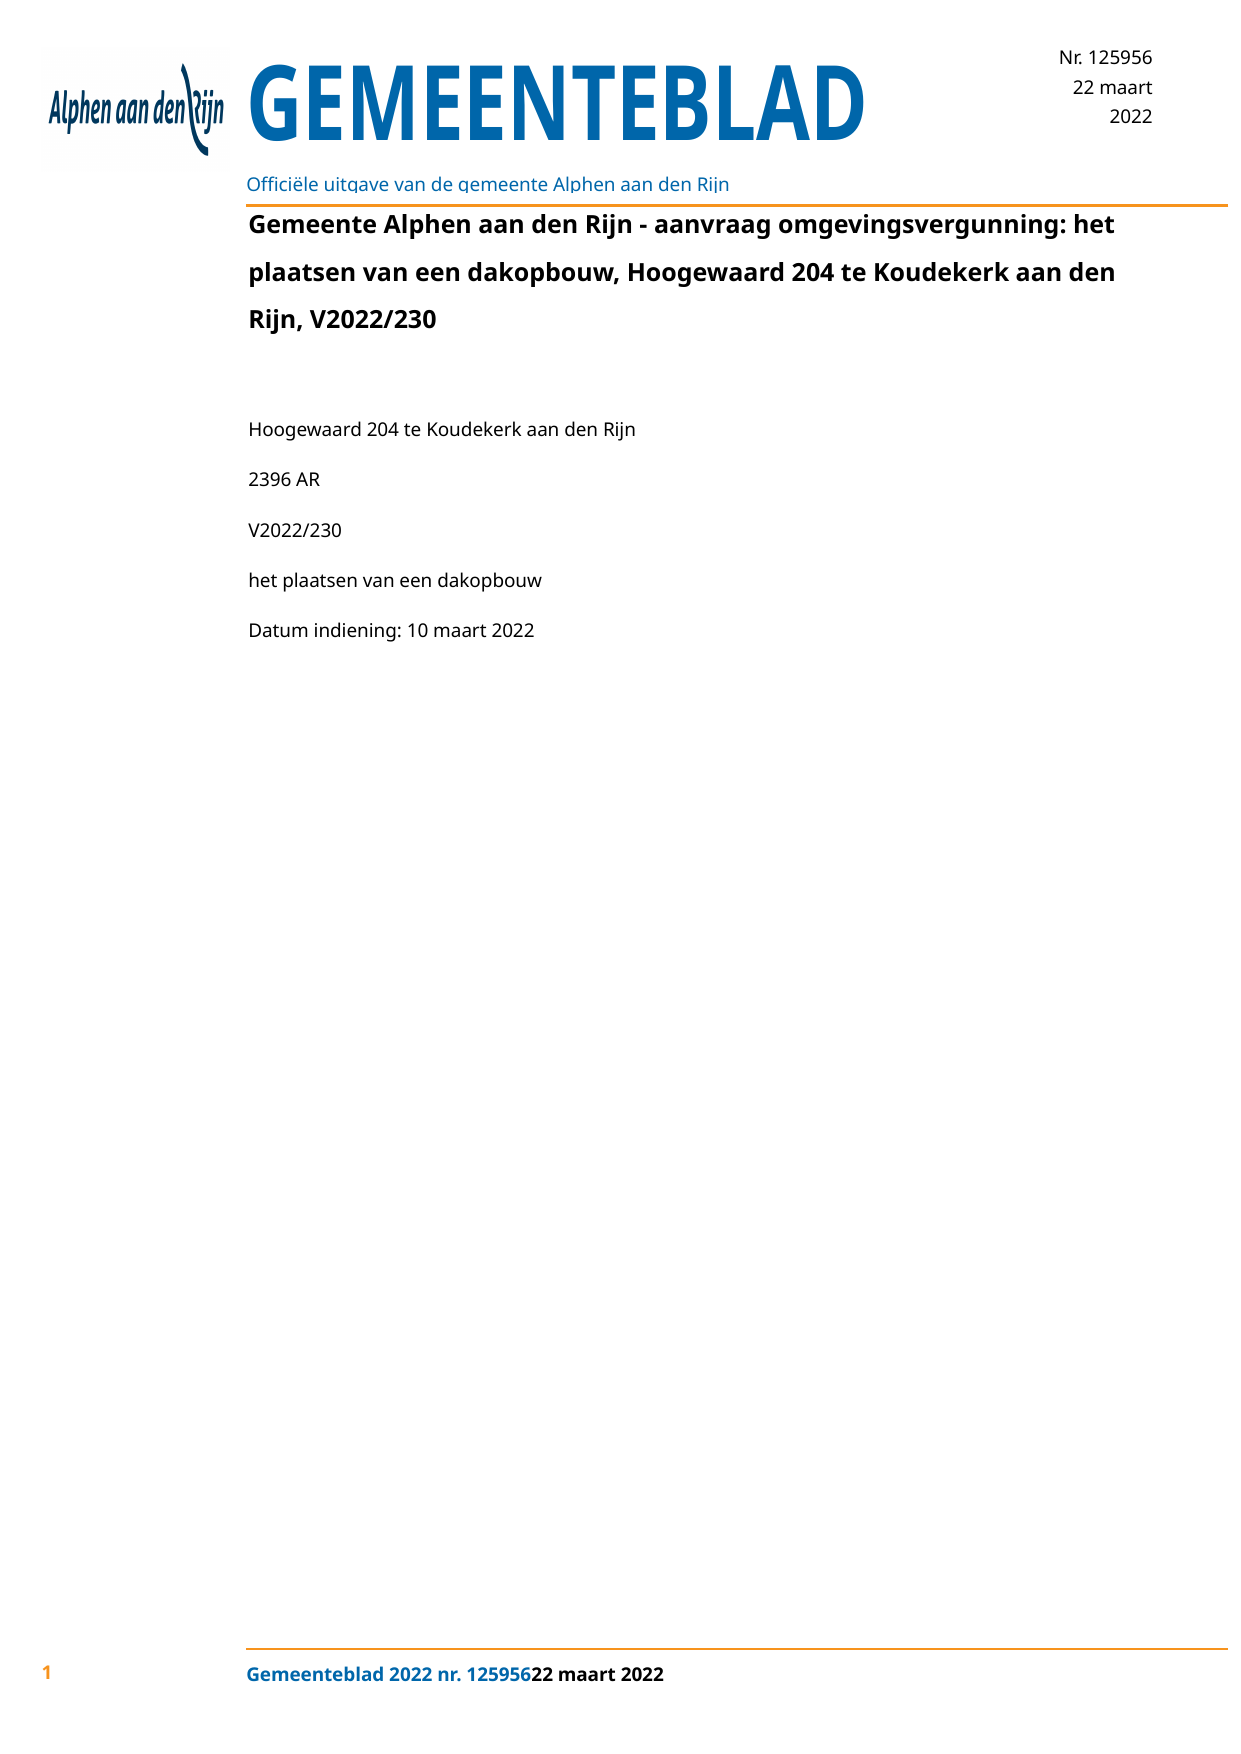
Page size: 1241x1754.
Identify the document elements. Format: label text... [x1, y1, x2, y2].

picture [41, 47, 231, 172]
text het plaatsen van een dakopbouw [248, 567, 1152, 593]
text V2022/230 [248, 517, 1152, 542]
text 2396 AR [248, 466, 1152, 492]
text Gemeente Alphen aan den Rijn - aanvraag omgevingsvergunning: het plaatsen van een dakopbouw, Hoogewaard 204 te Koudekerk aan den Rijn, V2022/230 [248, 207, 1152, 336]
text Hoogewaard 204 te Koudekerk aan den Rijn [248, 416, 1152, 442]
text Datum indiening: 10 maart 2022 [248, 618, 1152, 643]
